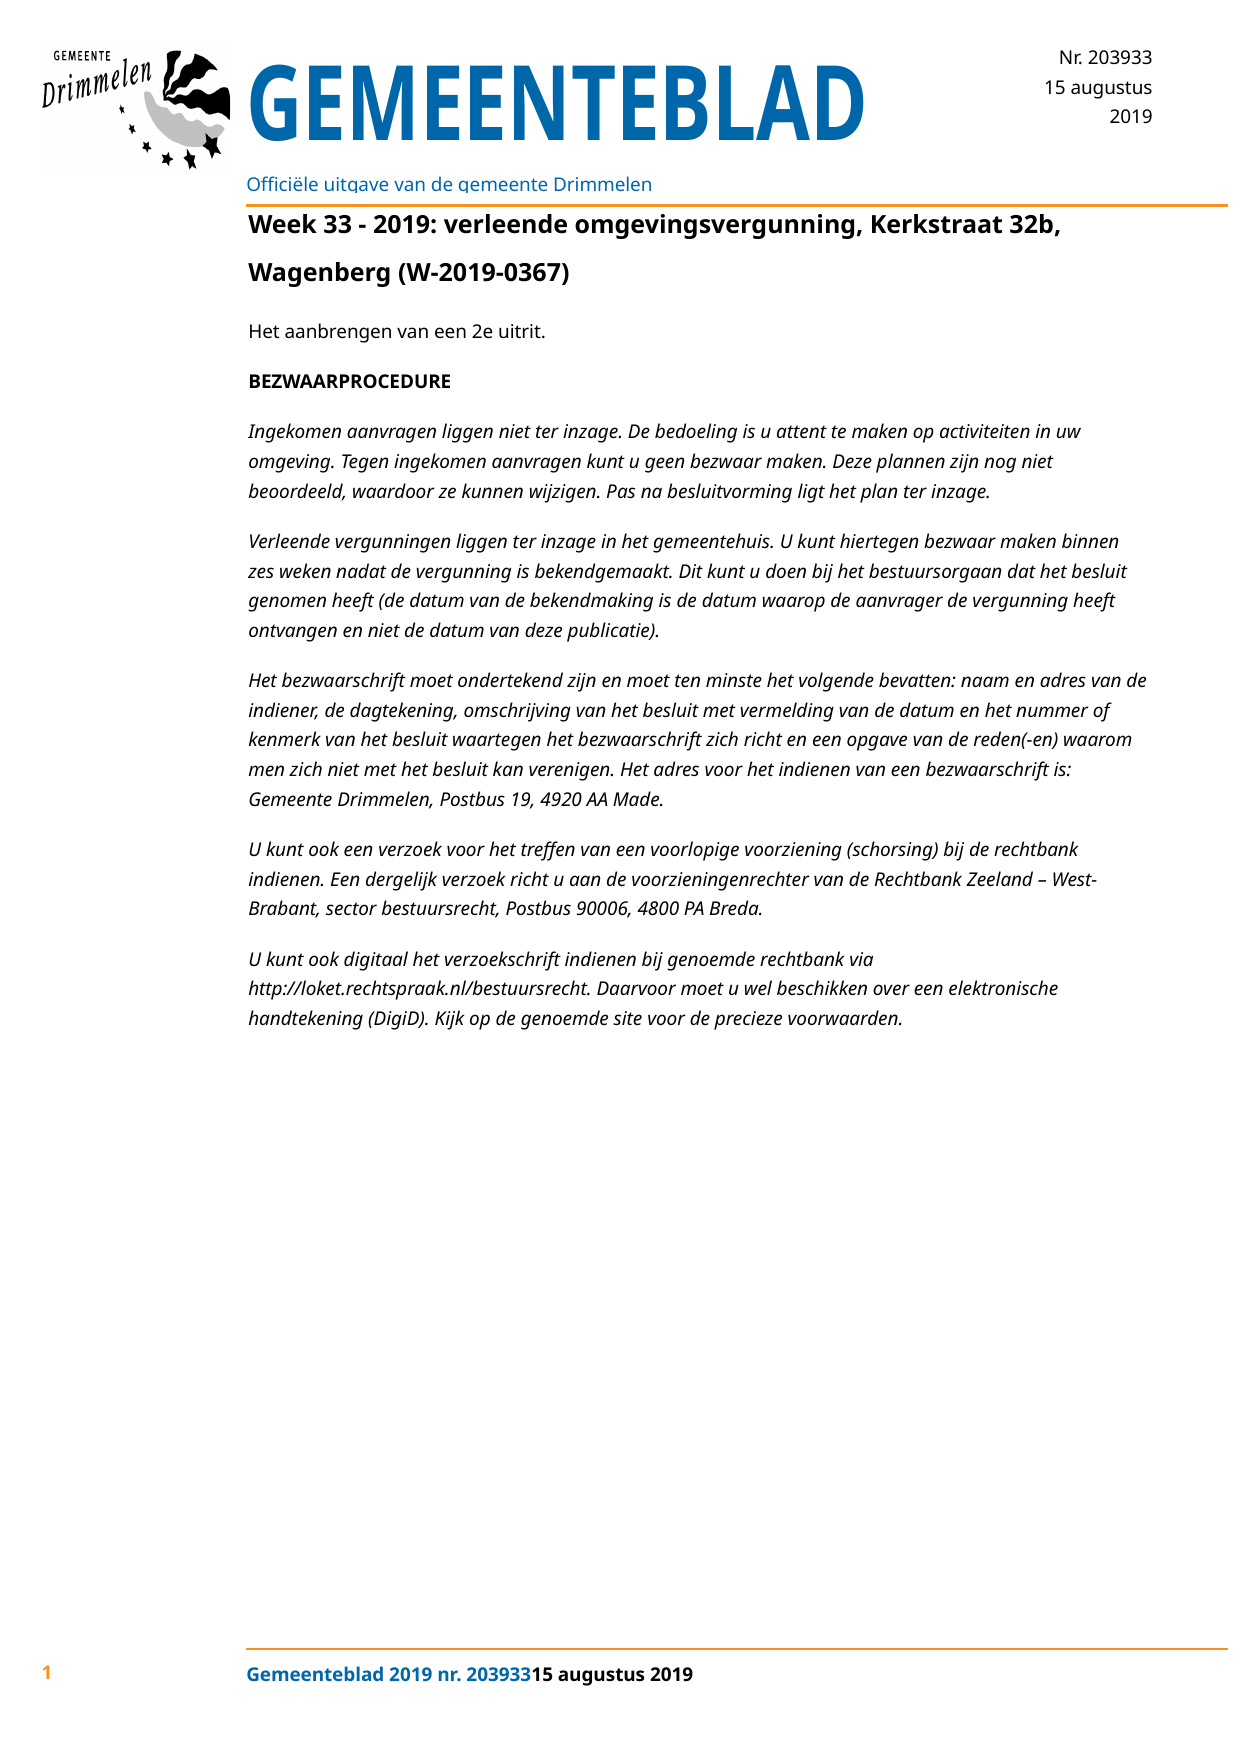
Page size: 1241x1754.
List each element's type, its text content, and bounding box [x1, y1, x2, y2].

text U kunt ook digitaal het verzoekschrift indienen bij genoemde rechtbank via http://loket.rechtspraak.nl/bestuursrecht. Daarvoor moet u wel beschikken over een elektronische handtekening (DigiD). Kijk op de genoemde site voor de precieze voorwaarden. [248, 946, 1152, 1031]
text BEZWAARPROCEDURE [248, 368, 1152, 394]
text Het bezwaarschrift moet ondertekend zijn en moet ten minste het volgende bevatten: naam en adres van de indiener, de dagtekening, omschrijving van het besluit met vermelding van de datum en het nummer of kenmerk van het besluit waartegen het bezwaarschrift zich richt en een opgave van de reden(-en) waarom men zich niet met het besluit kan verenigen. Het adres voor het indienen van een bezwaarschrift is: Gemeente Drimmelen, Postbus 19, 4920 AA Made. [248, 667, 1152, 812]
text Week 33 - 2019: verleende omgevingsvergunning, Kerkstraat 32b, Wagenberg (W-2019-0367) [248, 207, 1152, 288]
text U kunt ook een verzoek voor het treffen van een voorlopige voorziening (schorsing) bij de rechtbank indienen. Een dergelijk verzoek richt u aan de voorzieningenrechter van de Rechtbank Zeeland – West-Brabant, sector bestuursrecht, Postbus 90006, 4800 PA Breda. [248, 836, 1152, 921]
text Ingekomen aanvragen liggen niet ter inzage. De bedoeling is u attent te maken op activiteiten in uw omgeving. Tegen ingekomen aanvragen kunt u geen bezwaar maken. Deze plannen zijn nog niet beoordeeld, waardoor ze kunnen wijzigen. Pas na besluitvorming ligt het plan ter inzage. [248, 419, 1152, 504]
text Het aanbrengen van een 2e uitrit. [248, 318, 1152, 344]
picture [41, 47, 231, 172]
text Verleende vergunningen liggen ter inzage in het gemeentehuis. U kunt hiertegen bezwaar maken binnen zes weken nadat de vergunning is bekendgemaakt. Dit kunt u doen bij het bestuursorgaan dat het besluit genomen heeft (de datum van de bekendmaking is de datum waarop de aanvrager de vergunning heeft ontvangen en niet de datum van deze publicatie). [248, 528, 1152, 643]
